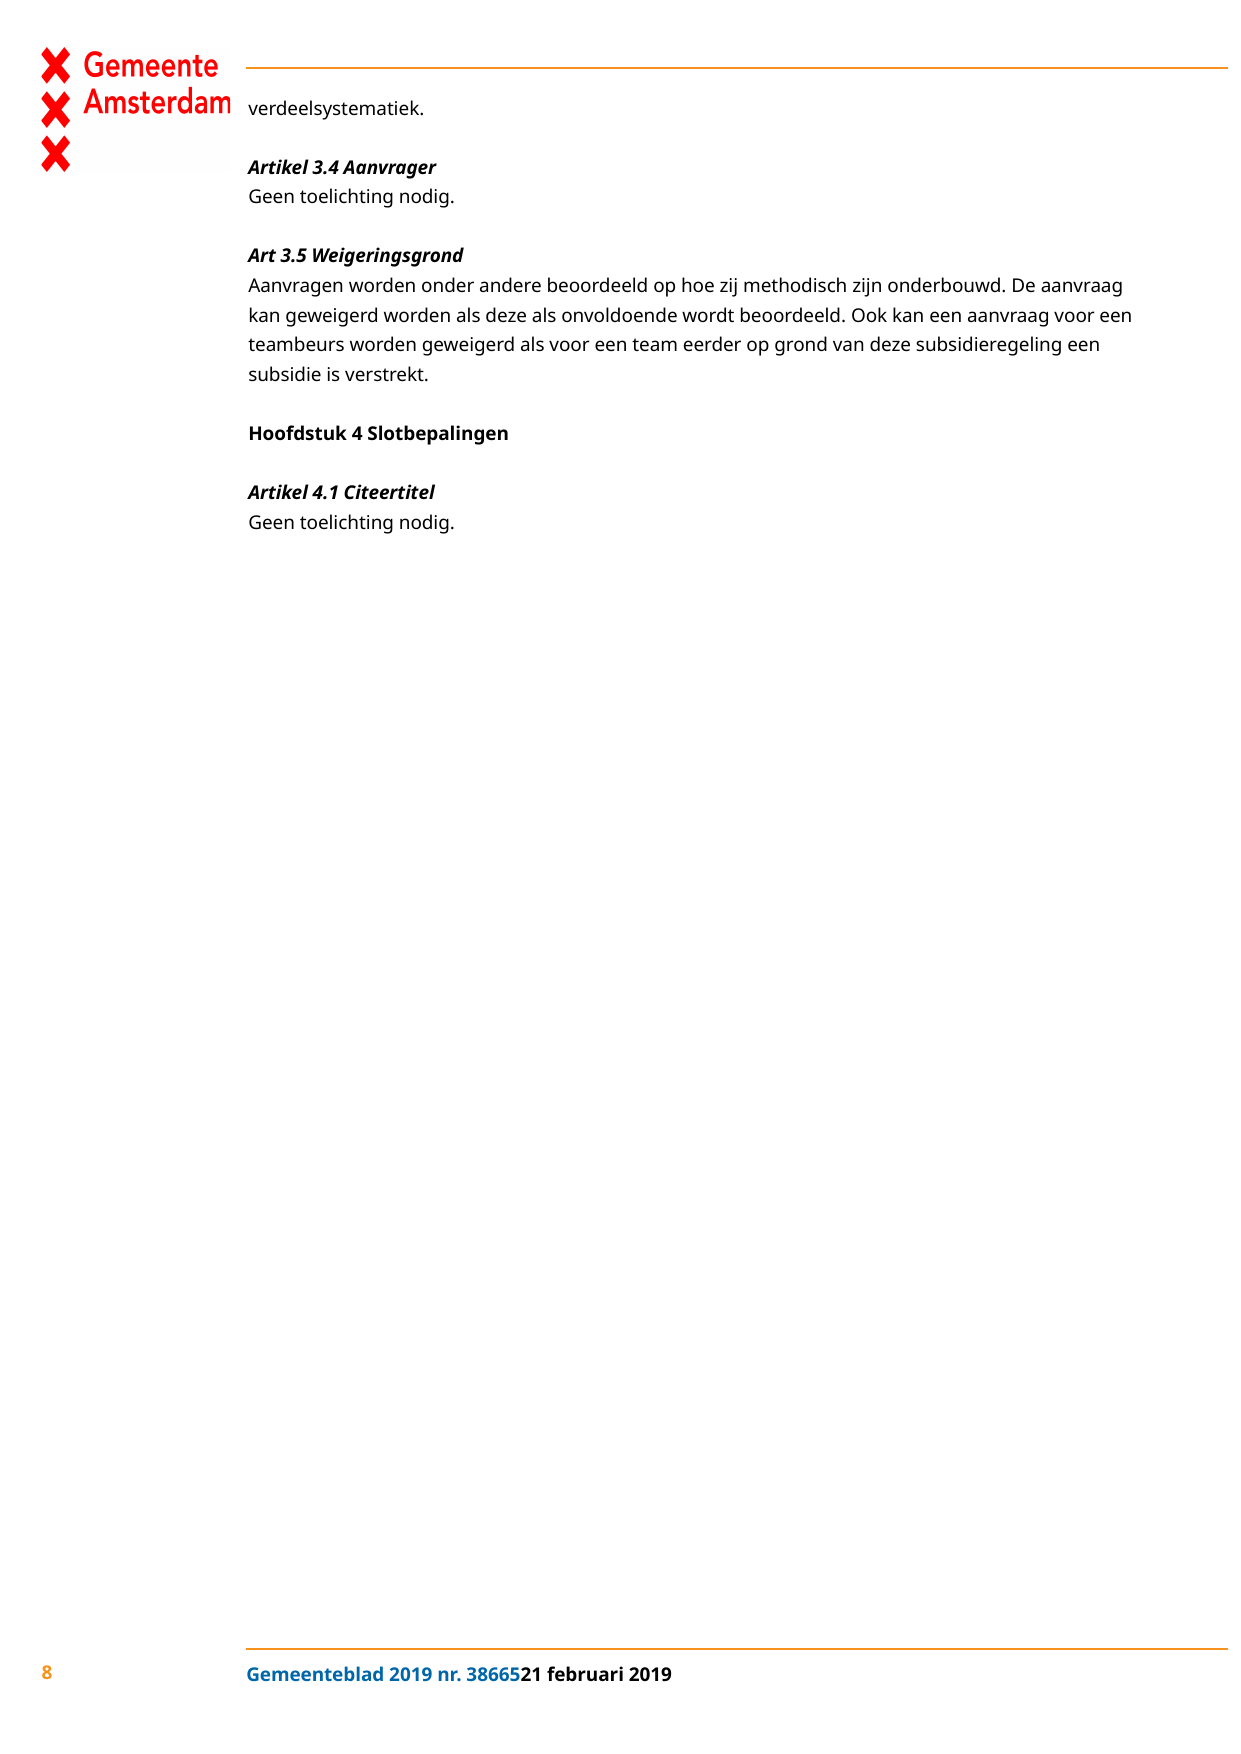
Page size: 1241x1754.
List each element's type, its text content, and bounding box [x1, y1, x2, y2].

text Aanvragen worden onder andere beoordeeld op hoe zij methodisch zijn onderbouwd. De aanvraag kan geweigerd worden als deze als onvoldoende wordt beoordeeld. Ook kan een aanvraag voor een teambeurs worden geweigerd als voor een team eerder op grond van deze subsidieregeling een subsidie is verstrekt. [248, 272, 1152, 387]
text Art 3.5 Weigeringsgrond [248, 243, 1152, 268]
text Hoofdstuk 4 Slotbepalingen [248, 420, 1152, 446]
text Geen toelichting nodig. [248, 509, 1152, 535]
picture [41, 47, 231, 172]
text Artikel 4.1 Citeertitel [248, 479, 1152, 505]
text Artikel 3.4 Aanvrager [248, 154, 1152, 180]
text Geen toelichting nodig. [248, 183, 1152, 209]
text verdeelsystematiek. [248, 95, 1152, 121]
